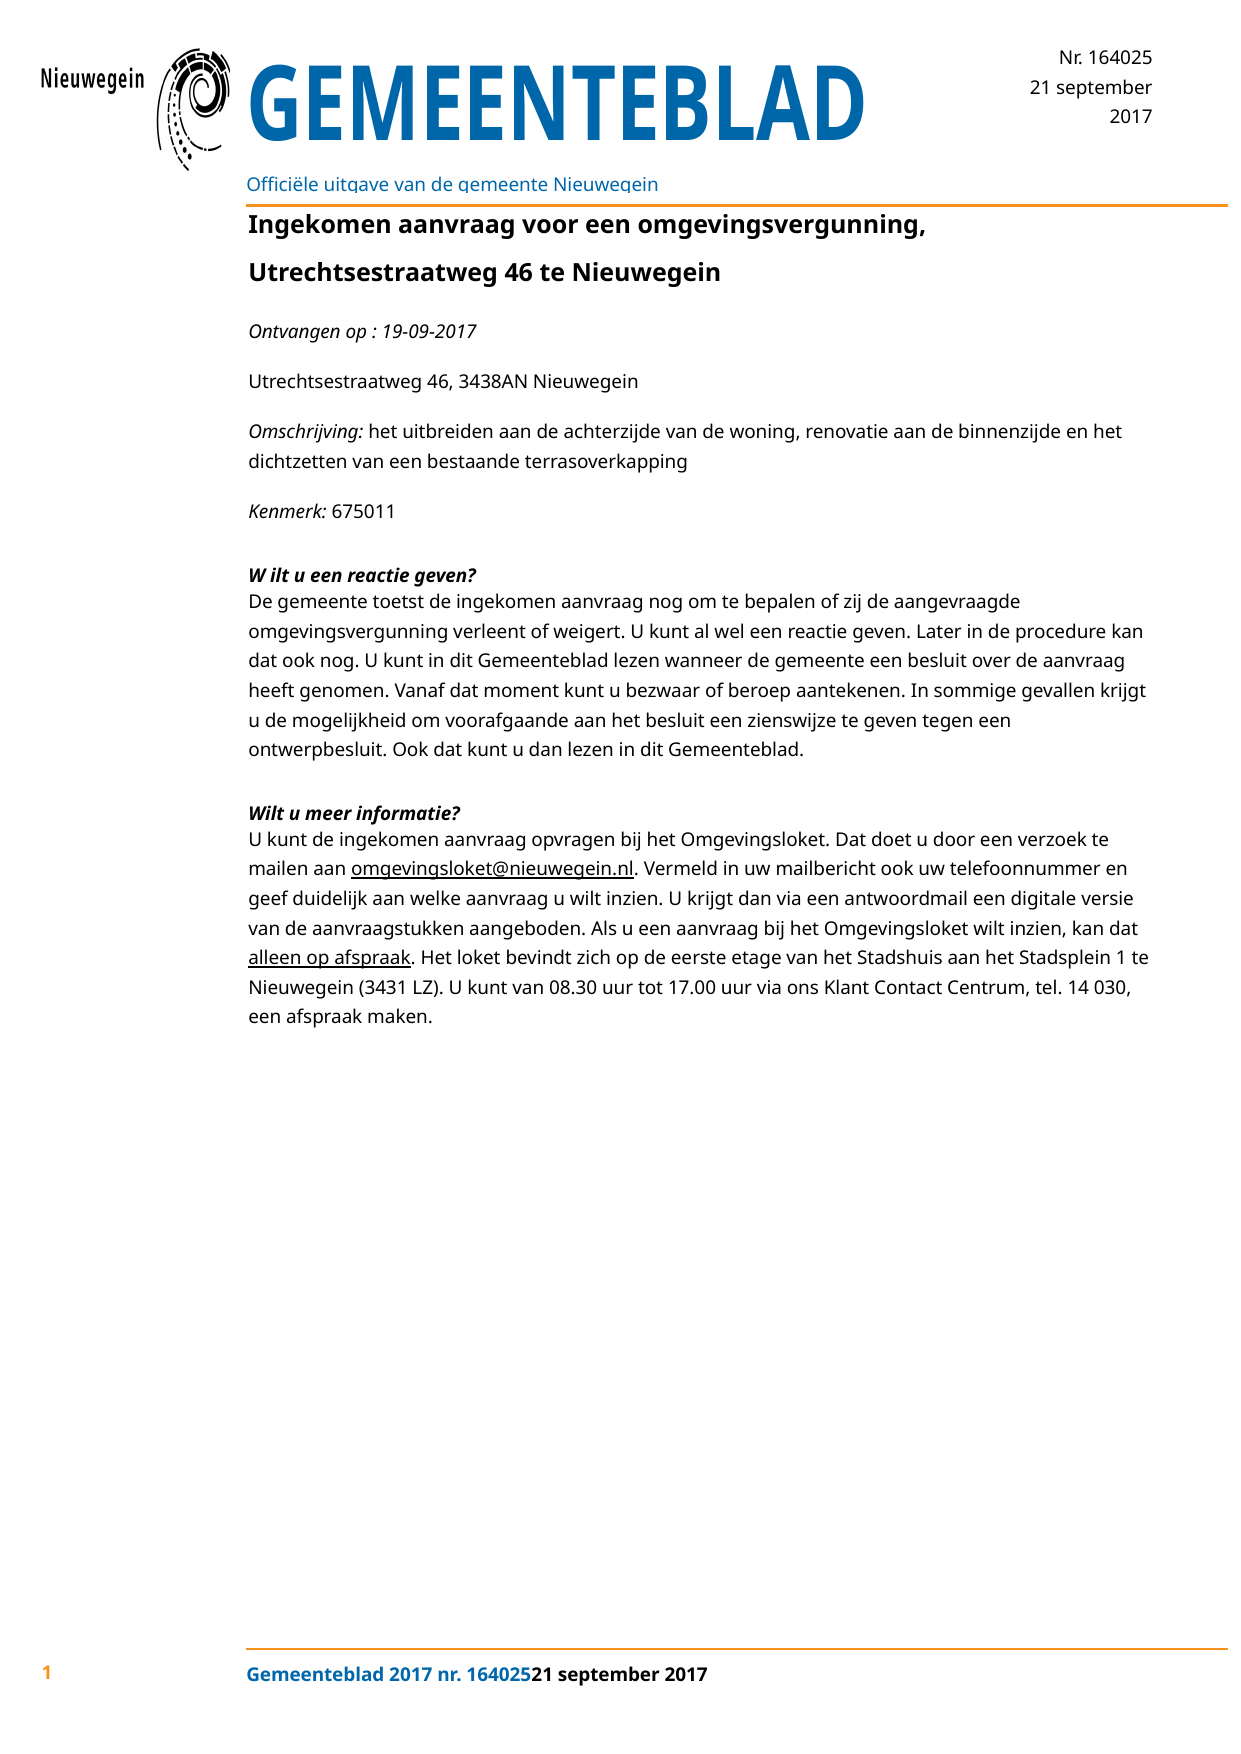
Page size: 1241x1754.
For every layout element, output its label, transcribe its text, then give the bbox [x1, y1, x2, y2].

text Ingekomen aanvraag voor een omgevingsvergunning, Utrechtsestraatweg 46 te Nieuwegein [248, 207, 1152, 288]
text W ilt u een reactie geven? [248, 563, 1152, 588]
text De gemeente toetst de ingekomen aanvraag nog om te bepalen of zij de aangevraagde omgevingsvergunning verleent of weigert. U kunt al wel een reactie geven. Later in de procedure kan dat ook nog. U kunt in dit Gemeenteblad lezen wanneer de gemeente een besluit over de aanvraag heeft genomen. Vanaf dat moment kunt u bezwaar of beroep aantekenen. In sommige gevallen krijgt u de mogelijkheid om voorafgaande aan het besluit een zienswijze te geven tegen een ontwerpbesluit. Ook dat kunt u dan lezen in dit Gemeenteblad. [248, 588, 1152, 762]
text Wilt u meer informatie? [248, 800, 1152, 826]
text Kenmerk: 675011 [248, 499, 1152, 524]
text Ontvangen op : 19-09-2017 [248, 318, 1152, 344]
picture [41, 47, 231, 172]
text U kunt de ingekomen aanvraag opvragen bij het Omgevingsloket. Dat doet u door een verzoek te mailen aan omgevingsloket@nieuwegein.nl. Vermeld in uw mailbericht ook uw telefoonnummer en geef duidelijk aan welke aanvraag u wilt inzien. U krijgt dan via een antwoordmail een digitale versie van de aanvraagstukken aangeboden. Als u een aanvraag bij het Omgevingsloket wilt inzien, kan dat alleen op afspraak. Het loket bevindt zich op de eerste etage van het Stadshuis aan het Stadsplein 1 te Nieuwegein (3431 LZ). U kunt van 08.30 uur tot 17.00 uur via ons Klant Contact Centrum, tel. 14 030, een afspraak maken. [248, 826, 1152, 1029]
text Utrechtsestraatweg 46, 3438AN Nieuwegein [248, 368, 1152, 394]
text Omschrijving: het uitbreiden aan de achterzijde van de woning, renovatie aan de binnenzijde en het dichtzetten van een bestaande terrasoverkapping [248, 419, 1152, 474]
